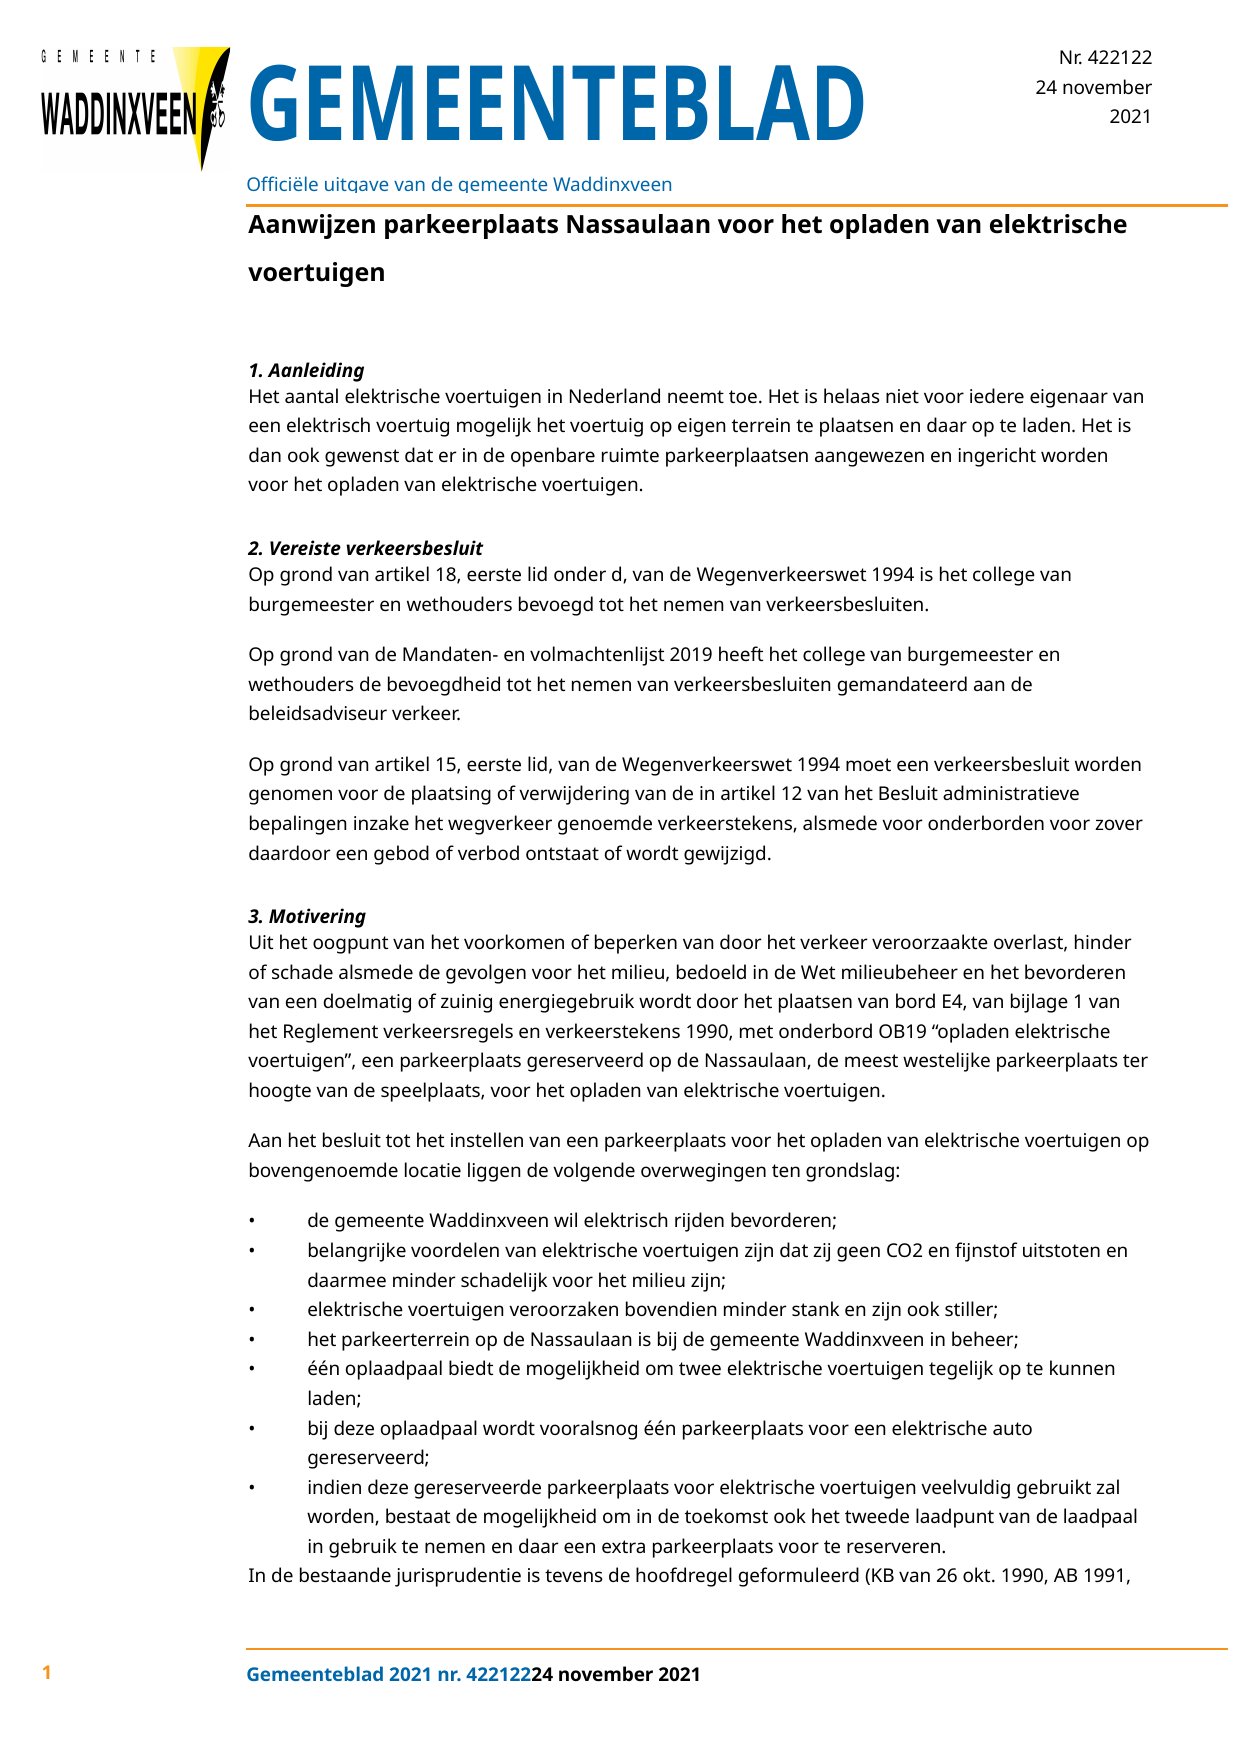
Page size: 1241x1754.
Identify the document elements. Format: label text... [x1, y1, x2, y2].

text Op grond van artikel 15, eerste lid, van de Wegenverkeerswet 1994 moet een verkeersbesluit worden genomen voor de plaatsing of verwijdering van de in artikel 12 van het Besluit administratieve bepalingen inzake het wegverkeer genoemde verkeerstekens, alsmede voor onderborden voor zover daardoor een gebod of verbod ontstaat of wordt gewijzigd. [248, 751, 1152, 865]
text Aan het besluit tot het instellen van een parkeerplaats voor het opladen van elektrische voertuigen op bovengenoemde locatie liggen de volgende overwegingen ten grondslag: [248, 1128, 1152, 1183]
list belangrijke voordelen van elektrische voertuigen zijn dat zij geen CO2 en fijnstof uitstoten en daarmee minder schadelijk voor het milieu zijn; [248, 1237, 1152, 1293]
text In de bestaande jurisprudentie is tevens de hoofdregel geformuleerd (KB van 26 okt. 1990, AB 1991, [248, 1563, 1152, 1588]
list één oplaadpaal biedt de mogelijkheid om twee elektrische voertuigen tegelijk op te kunnen laden; [248, 1356, 1152, 1411]
text 1. Aanleiding [248, 357, 1152, 383]
list elektrische voertuigen veroorzaken bovendien minder stank en zijn ook stiller; [248, 1296, 1152, 1322]
list de gemeente Waddinxveen wil elektrisch rijden bevorderen; [248, 1208, 1152, 1233]
text Op grond van de Mandaten- en volmachtenlijst 2019 heeft het college van burgemeester en wethouders de bevoegdheid tot het nemen van verkeersbesluiten gemandateerd aan de beleidsadviseur verkeer. [248, 641, 1152, 726]
text Het aantal elektrische voertuigen in Nederland neemt toe. Het is helaas niet voor iedere eigenaar van een elektrisch voertuig mogelijk het voertuig op eigen terrein te plaatsen en daar op te laden. Het is dan ook gewenst dat er in de openbare ruimte parkeerplaatsen aangewezen en ingericht worden voor het opladen van elektrische voertuigen. [248, 383, 1152, 497]
picture [41, 47, 231, 172]
text 3. Motivering [248, 904, 1152, 929]
text Aanwijzen parkeerplaats Nassaulaan voor het opladen van elektrische voertuigen [248, 207, 1152, 288]
list het parkeerterrein op de Nassaulaan is bij de gemeente Waddinxveen in beheer; [248, 1326, 1152, 1352]
text Op grond van artikel 18, eerste lid onder d, van de Wegenverkeerswet 1994 is het college van burgemeester en wethouders bevoegd tot het nemen van verkeersbesluiten. [248, 561, 1152, 617]
list indien deze gereserveerde parkeerplaats voor elektrische voertuigen veelvuldig gebruikt zal worden, bestaat de mogelijkheid om in de toekomst ook het tweede laadpunt van de laadpaal in gebruik te nemen en daar een extra parkeerplaats voor te reserveren. [248, 1474, 1152, 1559]
text 2. Vereiste verkeersbesluit [248, 536, 1152, 561]
list bij deze oplaadpaal wordt vooralsnog één parkeerplaats voor een elektrische auto gereserveerd; [248, 1415, 1152, 1470]
text Uit het oogpunt van het voorkomen of beperken van door het verkeer veroorzaakte overlast, hinder of schade alsmede de gevolgen voor het milieu, bedoeld in de Wet milieubeheer en het bevorderen van een doelmatig of zuinig energiegebruik wordt door het plaatsen van bord E4, van bijlage 1 van het Reglement verkeersregels en verkeerstekens 1990, met onderbord OB19 “opladen elektrische voertuigen”, een parkeerplaats gereserveerd op de Nassaulaan, de meest westelijke parkeerplaats ter hoogte van de speelplaats, voor het opladen van elektrische voertuigen. [248, 929, 1152, 1103]
